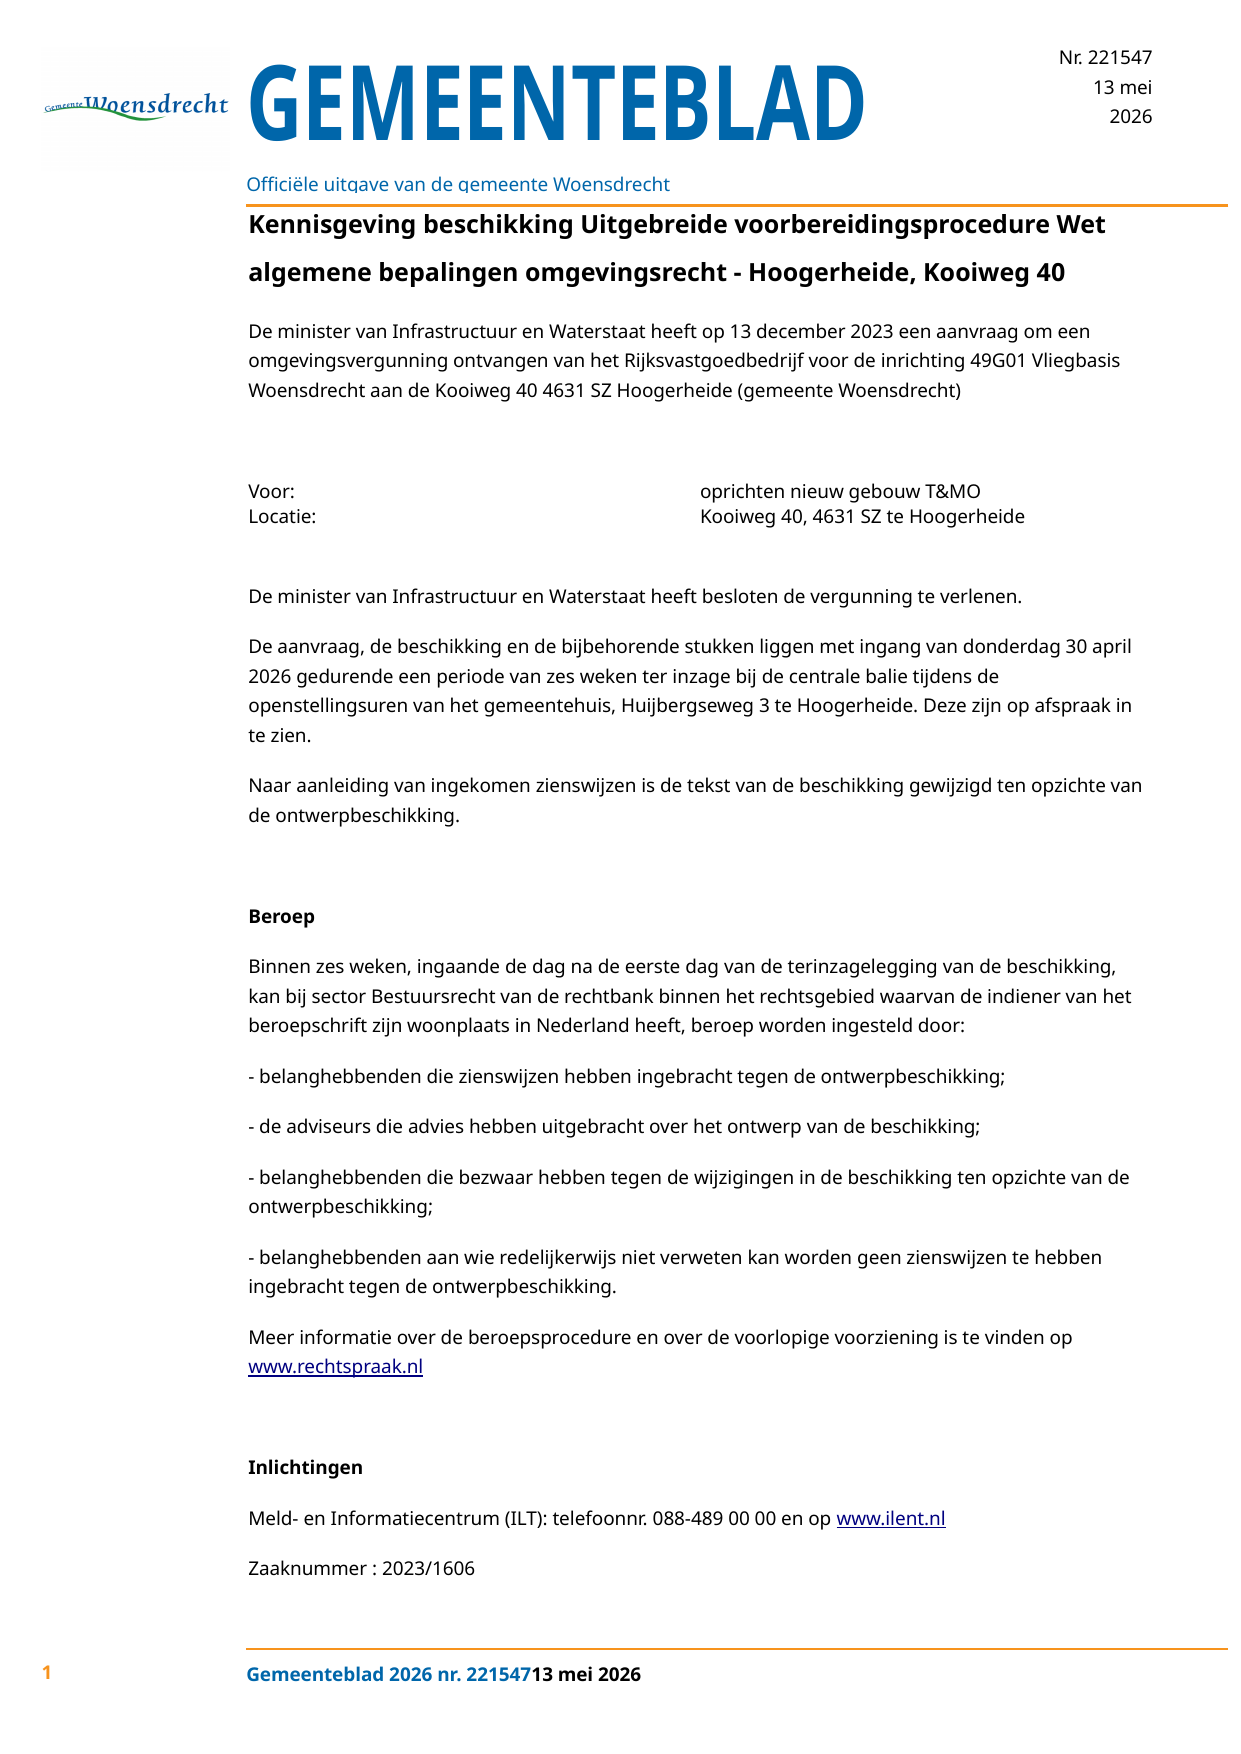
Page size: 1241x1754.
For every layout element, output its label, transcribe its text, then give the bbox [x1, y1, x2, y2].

text Meld- en Informatiecentrum (ILT): telefoonnr. 088-489 00 00 en op www.ilent.nl [248, 1505, 1152, 1531]
text - belanghebbenden aan wie redelijkerwijs niet verweten kan worden geen zienswijzen te hebben ingebracht tegen de ontwerpbeschikking. [248, 1244, 1152, 1299]
text De minister van Infrastructuur en Waterstaat heeft besloten de vergunning te verlenen. [248, 583, 1152, 609]
text Beroep [248, 903, 1152, 929]
text Naar aanleiding van ingekomen zienswijzen is de tekst van de beschikking gewijzigd ten opzichte van de ontwerpbeschikking. [248, 773, 1152, 828]
text - de adviseurs die advies hebben uitgebracht over het ontwerp van de beschikking; [248, 1113, 1152, 1139]
table_header oprichten nieuw gebouw T&MO [700, 478, 1152, 504]
text Binnen zes weken, ingaande de dag na de eerste dag van de terinzagelegging van de beschikking, kan bij sector Bestuursrecht van de rechtbank binnen het rechtsgebied waarvan de indiener van het beroepschrift zijn woonplaats in Nederland heeft, beroep worden ingesteld door: [248, 953, 1152, 1038]
text - belanghebbenden die zienswijzen hebben ingebracht tegen de ontwerpbeschikking; [248, 1063, 1152, 1089]
table_cell Locatie: [248, 504, 700, 529]
text - belanghebbenden die bezwaar hebben tegen de wijzigingen in de beschikking ten opzichte van de ontwerpbeschikking; [248, 1164, 1152, 1219]
text De minister van Infrastructuur en Waterstaat heeft op 13 december 2023 een aanvraag om een omgevingsvergunning ontvangen van het Rijksvastgoedbedrijf voor de inrichting 49G01 Vliegbasis Woensdrecht aan de Kooiweg 40 4631 SZ Hoogerheide (gemeente Woensdrecht) [248, 318, 1152, 403]
text Zaaknummer : 2023/1606 [248, 1555, 1152, 1581]
text Kennisgeving beschikking Uitgebreide voorbereidingsprocedure Wet algemene bepalingen omgevingsrecht - Hoogerheide, Kooiweg 40 [248, 207, 1152, 288]
table_cell Kooiweg 40, 4631 SZ te Hoogerheide [700, 504, 1152, 529]
table_header Voor: [248, 478, 700, 504]
text De aanvraag, de beschikking en de bijbehorende stukken liggen met ingang van donderdag 30 april 2026 gedurende een periode van zes weken ter inzage bij de centrale balie tijdens de openstellingsuren van het gemeentehuis, Huijbergseweg 3 te Hoogerheide. Deze zijn op afspraak in te zien. [248, 633, 1152, 748]
text Meer informatie over de beroepsprocedure en over de voorlopige voorziening is te vinden op www.rechtspraak.nl [248, 1324, 1152, 1379]
text Inlichtingen [248, 1454, 1152, 1480]
picture [41, 47, 231, 172]
